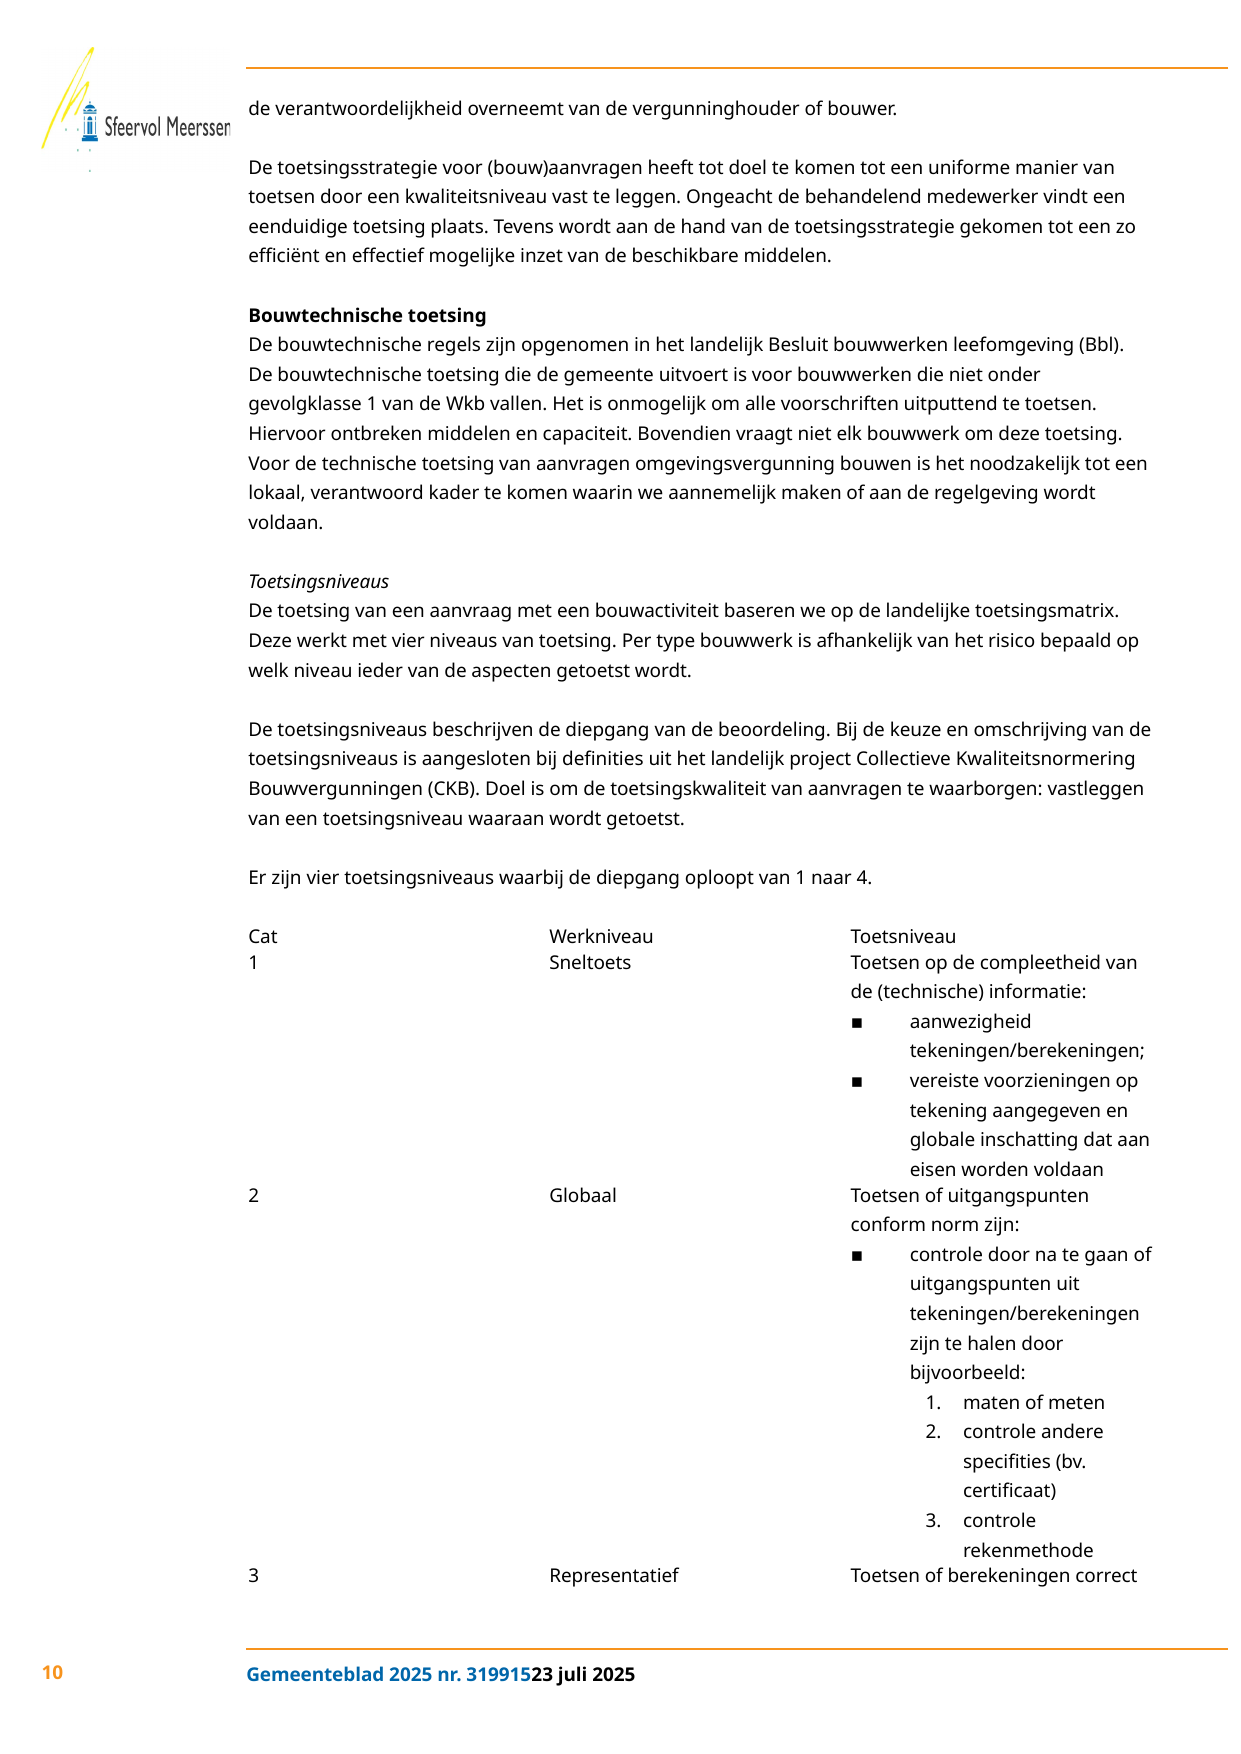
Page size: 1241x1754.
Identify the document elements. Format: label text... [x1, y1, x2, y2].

text De bouwtechnische regels zijn opgenomen in het landelijk Besluit bouwwerken leefomgeving (Bbl). De bouwtechnische toetsing die de gemeente uitvoert is voor bouwwerken die niet onder gevolgklasse 1 van de Wkb vallen. Het is onmogelijk om alle voorschriften uitputtend te toetsen. Hiervoor ontbreken middelen en capaciteit. Bovendien vraagt niet elk bouwwerk om deze toetsing. Voor de technische toetsing van aanvragen omgevingsvergunning bouwen is het noodzakelijk tot een lokaal, verantwoord kader te komen waarin we aannemelijk maken of aan de regelgeving wordt voldaan. [248, 331, 1152, 535]
picture [41, 47, 231, 172]
table_cell 2 [248, 1182, 549, 1562]
text De toetsing van een aanvraag met een bouwactiviteit baseren we op de landelijke toetsingsmatrix. Deze werkt met vier niveaus van toetsing. Per type bouwwerk is afhankelijk van het risico bepaald op welk niveau ieder van de aspecten getoetst wordt. [248, 598, 1152, 683]
table_cell 3 [248, 1563, 549, 1588]
text De toetsingsstrategie voor (bouw)aanvragen heeft tot doel te komen tot een uniforme manier van toetsen door een kwaliteitsniveau vast te leggen. Ongeacht de behandelend medewerker vindt een eenduidige toetsing plaats. Tevens wordt aan de hand van de toetsingsstrategie gekomen tot een zo efficiënt en effectief mogelijke inzet van de beschikbare middelen. [248, 154, 1152, 268]
table_cell Globaal [549, 1182, 850, 1562]
text Bouwtechnische toetsing [248, 302, 1152, 328]
text Er zijn vier toetsingsniveaus waarbij de diepgang oploopt van 1 naar 4. [248, 864, 1152, 890]
table_cell Sneltoets [549, 949, 850, 1182]
text de verantwoordelijkheid overneemt van de vergunninghouder of bouwer. [248, 95, 1152, 121]
table_header Cat [248, 923, 549, 949]
table_header Toetsniveau [850, 923, 1152, 949]
text De toetsingsniveaus beschrijven de diepgang van de beoordeling. Bij de keuze en omschrijving van de toetsingsniveaus is aangesloten bij definities uit het landelijk project Collectieve Kwaliteitsnormering Bouwvergunningen (CKB). Doel is om de toetsingskwaliteit van aanvragen te waarborgen: vastleggen van een toetsingsniveau waaraan wordt getoetst. [248, 716, 1152, 831]
table_cell Toetsen of uitgangspunten conform norm zijn: controle door na te gaan of uitgangspunten uit tekeningen/berekeningen zijn te halen door bijvoorbeeld: maten of meten controle andere specifities (bv. certificaat) controle rekenmethode [850, 1182, 1152, 1562]
table_cell Toetsen of berekeningen correct [850, 1563, 1152, 1588]
table_header Werkniveau [549, 923, 850, 949]
table_cell 1 [248, 949, 549, 1182]
text Toetsingsniveaus [248, 568, 1152, 594]
table_cell Toetsen op de compleetheid van de (technische) informatie: aanwezigheid tekeningen/berekeningen; vereiste voorzieningen op tekening aangegeven en globale inschatting dat aan eisen worden voldaan [850, 949, 1152, 1182]
table_cell Representatief [549, 1563, 850, 1588]
